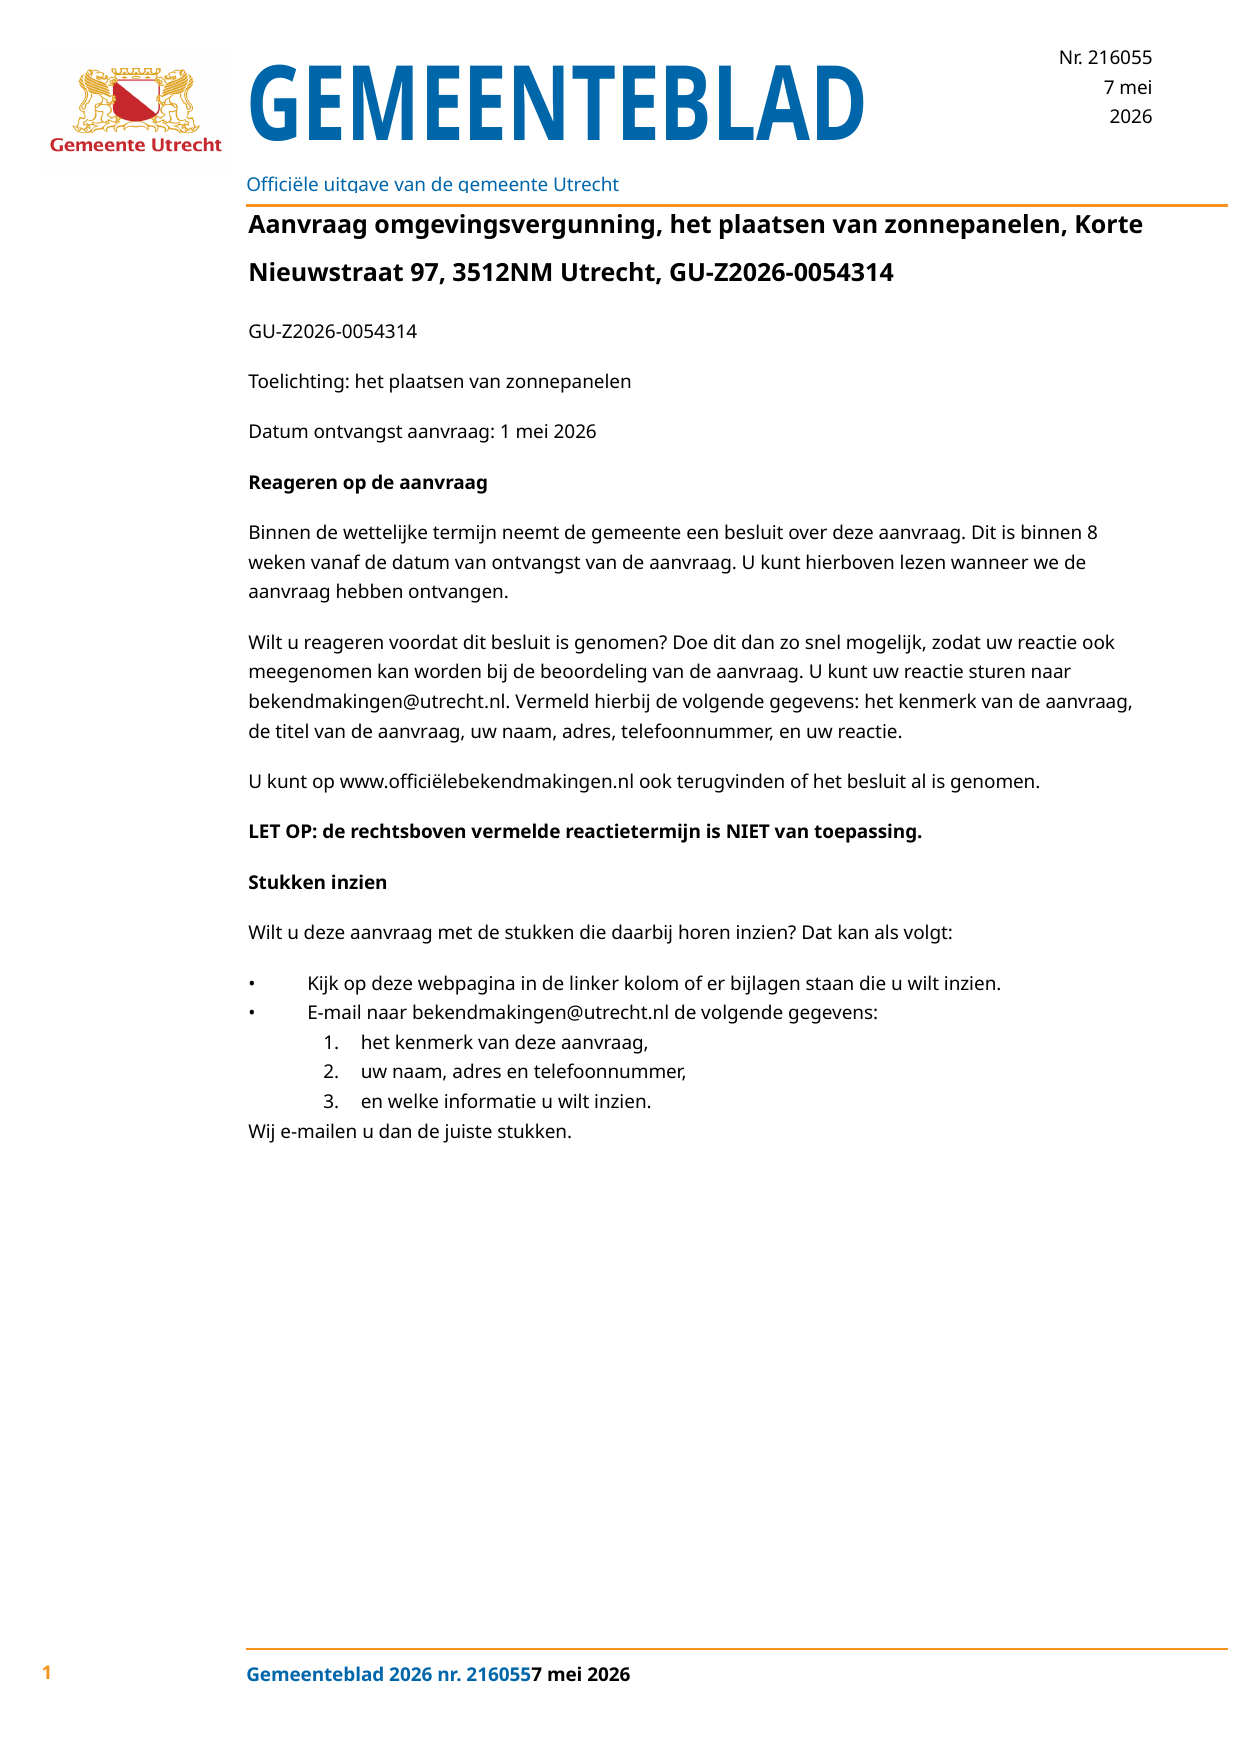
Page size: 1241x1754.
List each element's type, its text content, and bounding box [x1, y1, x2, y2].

text Reageren op de aanvraag [248, 469, 1152, 495]
text U kunt op www.officiëlebekendmakingen.nl ook terugvinden of het besluit al is genomen. [248, 768, 1152, 794]
picture [41, 47, 231, 172]
text Stukken inzien [248, 869, 1152, 895]
text Wilt u reageren voordat dit besluit is genomen? Doe dit dan zo snel mogelijk, zodat uw reactie ook meegenomen kan worden bij de beoordeling van de aanvraag. U kunt uw reactie sturen naar bekendmakingen@utrecht.nl. Vermeld hierbij de volgende gegevens: het kenmerk van de aanvraag, de titel van de aanvraag, uw naam, adres, telefoonnummer, en uw reactie. [248, 629, 1152, 744]
text Wij e-mailen u dan de juiste stukken. [248, 1118, 1152, 1144]
text Wilt u deze aanvraag met de stukken die daarbij horen inzien? Dat kan als volgt: [248, 919, 1152, 945]
list E-mail naar bekendmakingen@utrecht.nl de volgende gegevens: [248, 999, 1152, 1025]
list uw naam, adres en telefoonnummer, [323, 1059, 1152, 1084]
text Aanvraag omgevingsvergunning, het plaatsen van zonnepanelen, Korte Nieuwstraat 97, 3512NM Utrecht, GU-Z2026-0054314 [248, 207, 1152, 288]
text GU-Z2026-0054314 [248, 318, 1152, 344]
text Toelichting: het plaatsen van zonnepanelen [248, 368, 1152, 394]
list het kenmerk van deze aanvraag, [323, 1029, 1152, 1055]
text Binnen de wettelijke termijn neemt de gemeente een besluit over deze aanvraag. Dit is binnen 8 weken vanaf de datum van ontvangst van de aanvraag. U kunt hierboven lezen wanneer we de aanvraag hebben ontvangen. [248, 519, 1152, 604]
list en welke informatie u wilt inzien. [323, 1088, 1152, 1114]
text Datum ontvangst aanvraag: 1 mei 2026 [248, 419, 1152, 444]
text LET OP: de rechtsboven vermelde reactietermijn is NIET van toepassing. [248, 819, 1152, 844]
list Kijk op deze webpagina in de linker kolom of er bijlagen staan die u wilt inzien. [248, 970, 1152, 996]
